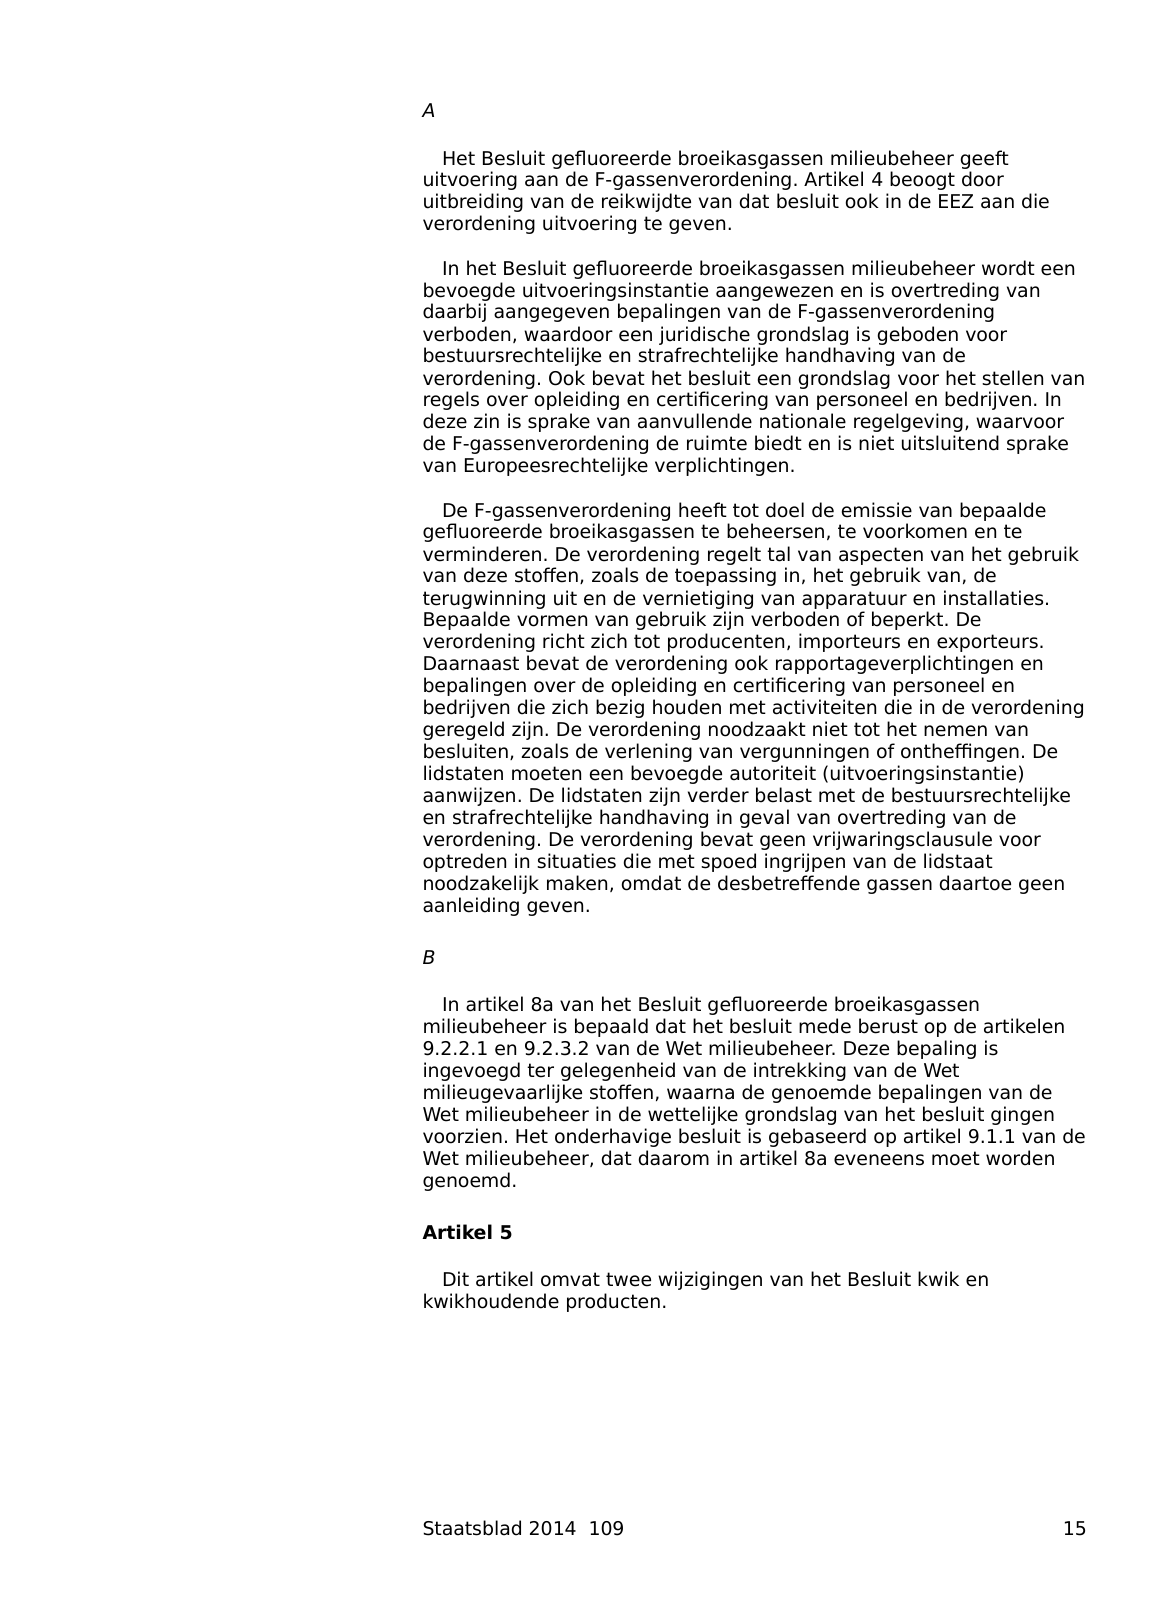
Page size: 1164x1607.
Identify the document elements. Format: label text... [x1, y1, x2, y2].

text Dit artikel omvat twee wijzigingen van het Besluit kwik en kwikhoudende producten. [422, 1269, 1087, 1313]
subtitle B [422, 947, 1087, 969]
text In artikel 8a van het Besluit gefluoreerde broeikasgassen milieubeheer is bepaald dat het besluit mede berust op de artikelen 9.2.2.1 en 9.2.3.2 van de Wet milieubeheer. Deze bepaling is ingevoegd ter gelegenheid van de intrekking van de Wet milieugevaarlijke stoffen, waarna de genoemde bepalingen van de Wet milieubeheer in de wettelijke grondslag van het besluit gingen voorzien. Het onderhavige besluit is gebaseerd op artikel 9.1.1 van de Wet milieubeheer, dat daarom in artikel 8a eveneens moet worden genoemd. [422, 994, 1087, 1192]
subtitle Artikel 5 [422, 1222, 1087, 1244]
text Het Besluit gefluoreerde broeikasgassen milieubeheer geeft uitvoering aan de F-gassenverordening. Artikel 4 beoogt door uitbreiding van de reikwijdte van dat besluit ook in de EEZ aan die verordening uitvoering te geven. [422, 147, 1087, 235]
subtitle A [422, 100, 1087, 122]
text In het Besluit gefluoreerde broeikasgassen milieubeheer wordt een bevoegde uitvoeringsinstantie aangewezen en is overtreding van daarbij aangegeven bepalingen van de F-gassenverordening verboden, waardoor een juridische grondslag is geboden voor bestuursrechtelijke en strafrechtelijke handhaving van de verordening. Ook bevat het besluit een grondslag voor het stellen van regels over opleiding en certificering van personeel en bedrijven. In deze zin is sprake van aanvullende nationale regelgeving, waarvoor de F-gassenverordening de ruimte biedt en is niet uitsluitend sprake van Europeesrechtelijke verplichtingen. [422, 257, 1087, 477]
text De F-gassenverordening heeft tot doel de emissie van bepaalde gefluoreerde broeikasgassen te beheersen, te voorkomen en te verminderen. De verordening regelt tal van aspecten van het gebruik van deze stoffen, zoals de toepassing in, het gebruik van, de terugwinning uit en de vernietiging van apparatuur en installaties. Bepaalde vormen van gebruik zijn verboden of beperkt. De verordening richt zich tot producenten, importeurs en exporteurs. Daarnaast bevat de verordening ook rapportageverplichtingen en bepalingen over de opleiding en certificering van personeel en bedrijven die zich bezig houden met activiteiten die in de verordening geregeld zijn. De verordening noodzaakt niet tot het nemen van besluiten, zoals de verlening van vergunningen of ontheffingen. De lidstaten moeten een bevoegde autoriteit (uitvoeringsinstantie) aanwijzen. De lidstaten zijn verder belast met de bestuursrechtelijke en strafrechtelijke handhaving in geval van overtreding van de verordening. De verordening bevat geen vrijwaringsclausule voor optreden in situaties die met spoed ingrijpen van de lidstaat noodzakelijk maken, omdat de desbetreffende gassen daartoe geen aanleiding geven. [422, 499, 1087, 917]
